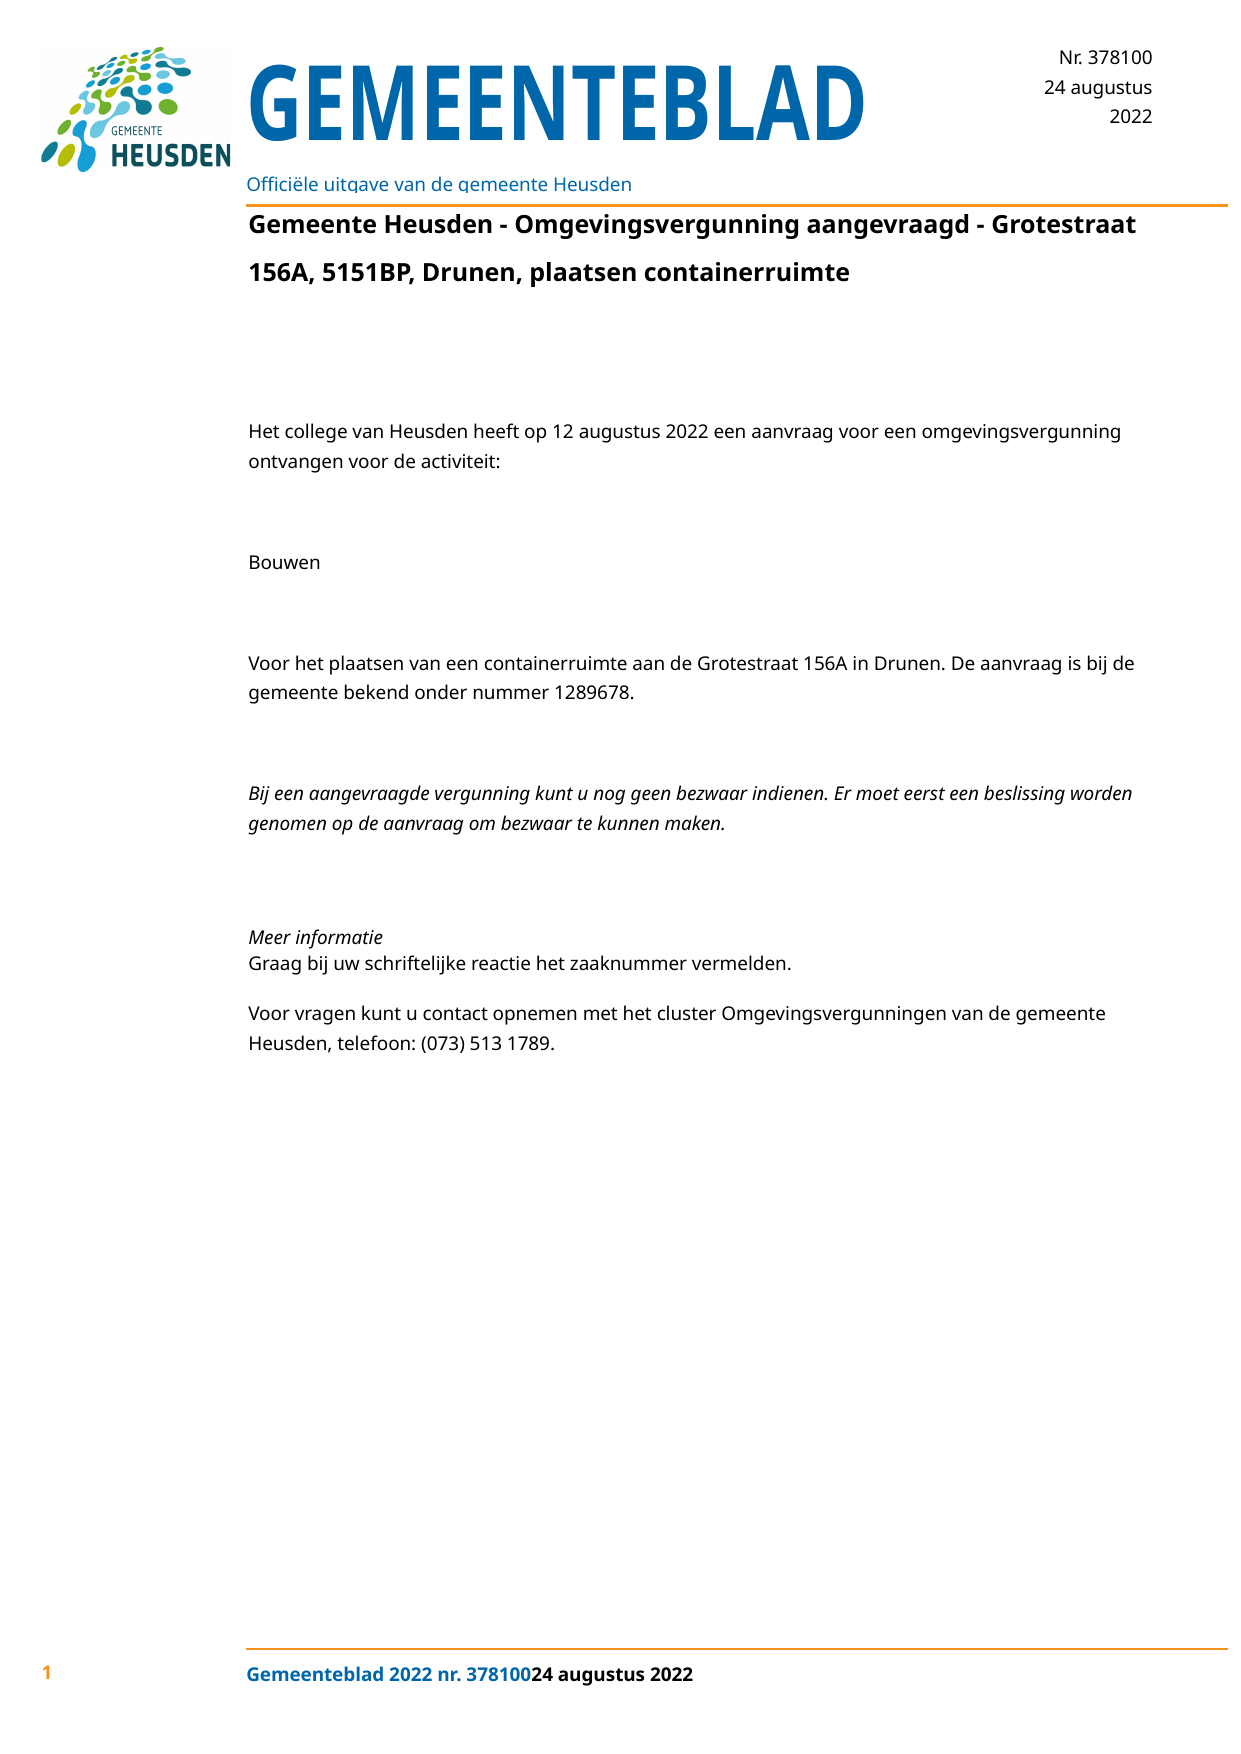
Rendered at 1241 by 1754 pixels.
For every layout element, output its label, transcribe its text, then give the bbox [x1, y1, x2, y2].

text Bij een aangevraagde vergunning kunt u nog geen bezwaar indienen. Er moet eerst een beslissing worden genomen op de aanvraag om bezwaar te kunnen maken. [248, 780, 1152, 836]
text Voor vragen kunt u contact opnemen met het cluster Omgevingsvergunningen van de gemeente Heusden, telefoon: (073) 513 1789. [248, 1001, 1152, 1056]
text Bouwen [248, 549, 1152, 575]
text Het college van Heusden heeft op 12 augustus 2022 een aanvraag voor een omgevingsvergunning ontvangen voor de activiteit: [248, 419, 1152, 474]
text Gemeente Heusden - Omgevingsvergunning aangevraagd - Grotestraat 156A, 5151BP, Drunen, plaatsen containerruimte [248, 207, 1152, 288]
text Voor het plaatsen van een containerruimte aan de Grotestraat 156A in Drunen. De aanvraag is bij de gemeente bekend onder nummer 1289678. [248, 650, 1152, 705]
text Graag bij uw schriftelijke reactie het zaaknummer vermelden. [248, 950, 1152, 976]
picture [41, 47, 231, 172]
text Meer informatie [248, 924, 1152, 950]
